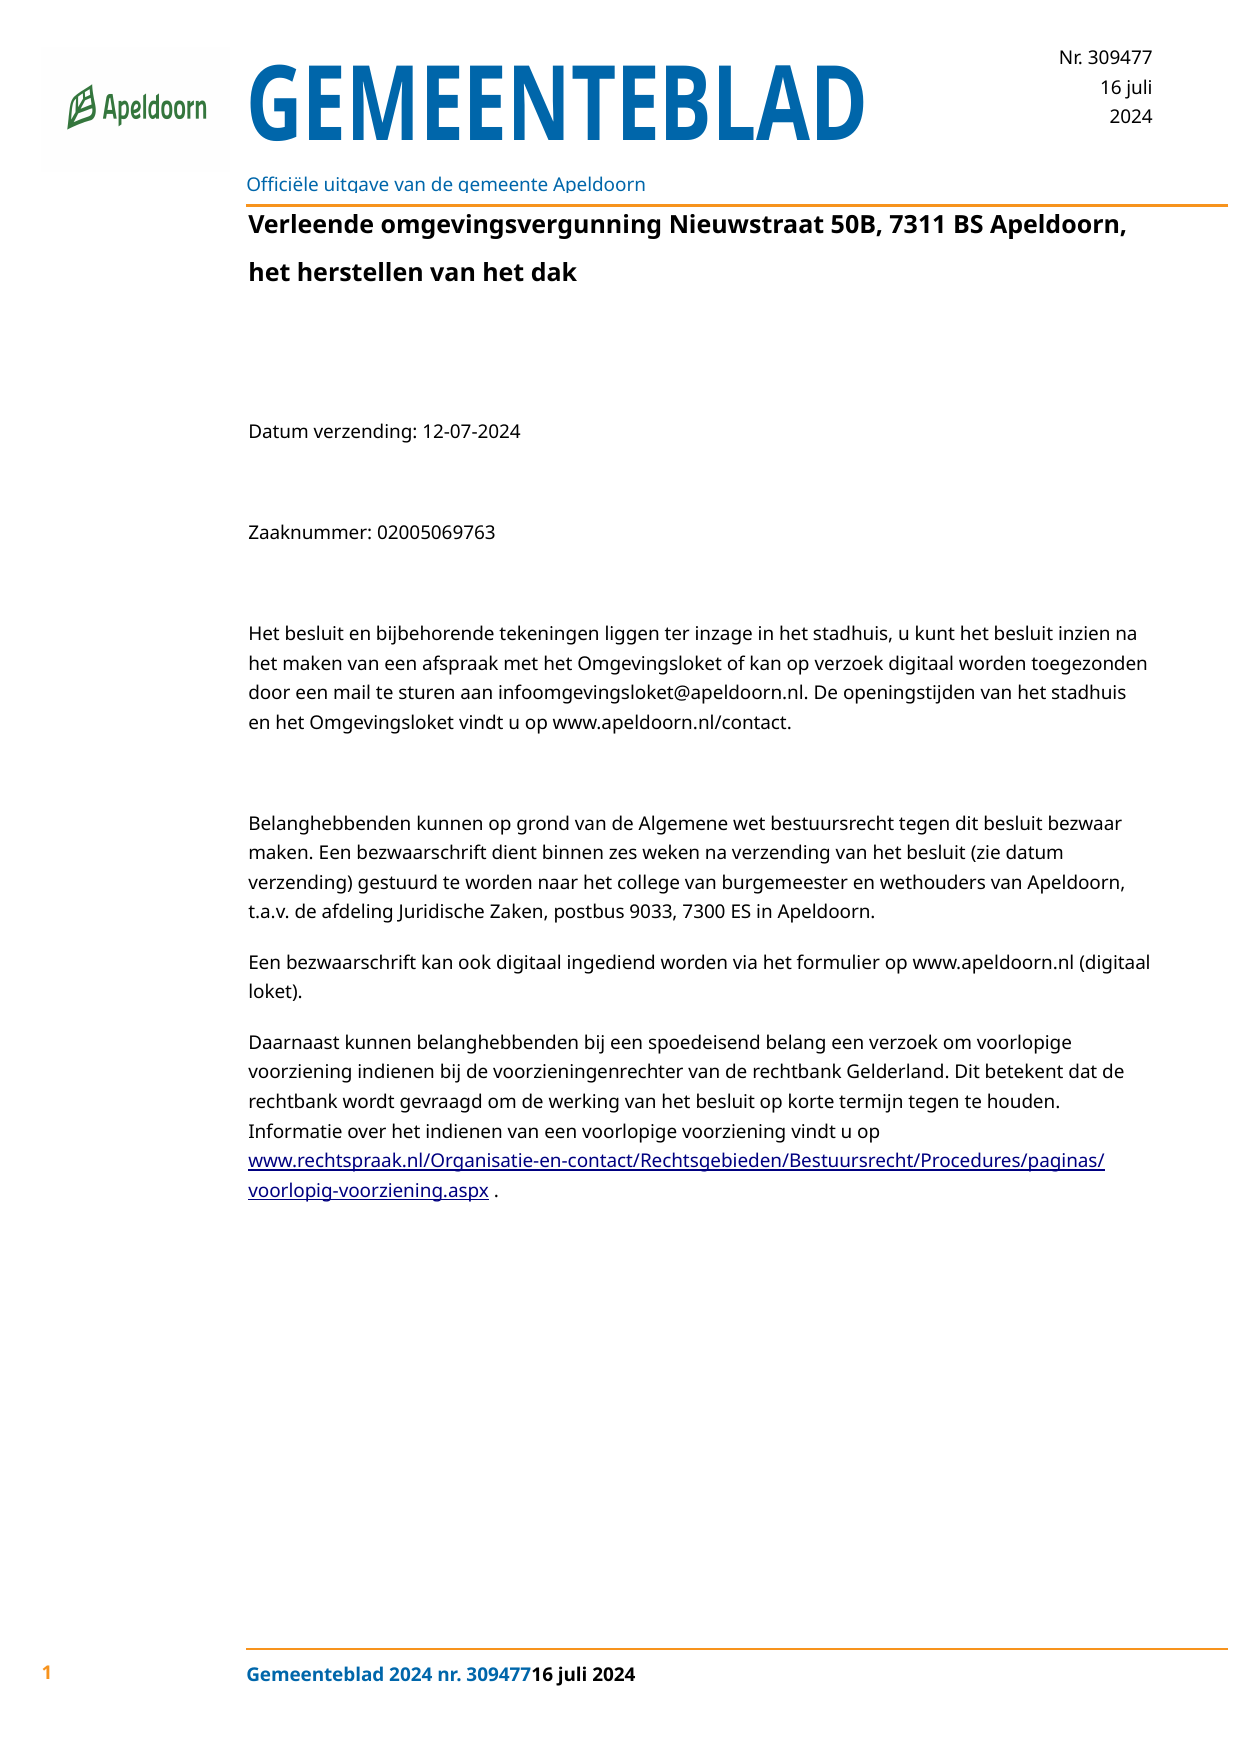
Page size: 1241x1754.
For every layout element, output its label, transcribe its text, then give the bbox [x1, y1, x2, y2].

text Een bezwaarschrift kan ook digitaal ingediend worden via het formulier op www.apeldoorn.nl (digitaal loket). [248, 949, 1152, 1004]
text Datum verzending: 12-07-2024 [248, 419, 1152, 444]
text Zaaknummer: 02005069763 [248, 519, 1152, 545]
text Daarnaast kunnen belanghebbenden bij een spoedeisend belang een verzoek om voorlopige voorziening indienen bij de voorzieningenrechter van de rechtbank Gelderland. Dit betekent dat de rechtbank wordt gevraagd om de werking van het besluit op korte termijn tegen te houden. Informatie over het indienen van een voorlopige voorziening vindt u op www.rechtspraak.nl/Organisatie-en-contact/Rechtsgebieden/Bestuursrecht/Procedures/paginas/voorlopig-voorziening.aspx . [248, 1029, 1152, 1203]
text Het besluit en bijbehorende tekeningen liggen ter inzage in het stadhuis, u kunt het besluit inzien na het maken van een afspraak met het Omgevingsloket of kan op verzoek digitaal worden toegezonden door een mail te sturen aan infoomgevingsloket@apeldoorn.nl. De openingstijden van het stadhuis en het Omgevingsloket vindt u op www.apeldoorn.nl/contact. [248, 620, 1152, 735]
text Verleende omgevingsvergunning Nieuwstraat 50B, 7311 BS Apeldoorn, het herstellen van het dak [248, 207, 1152, 288]
text Belanghebbenden kunnen op grond van de Algemene wet bestuursrecht tegen dit besluit bezwaar maken. Een bezwaarschrift dient binnen zes weken na verzending van het besluit (zie datum verzending) gestuurd te worden naar het college van burgemeester en wethouders van Apeldoorn, t.a.v. de afdeling Juridische Zaken, postbus 9033, 7300 ES in Apeldoorn. [248, 810, 1152, 924]
picture [41, 47, 231, 172]
